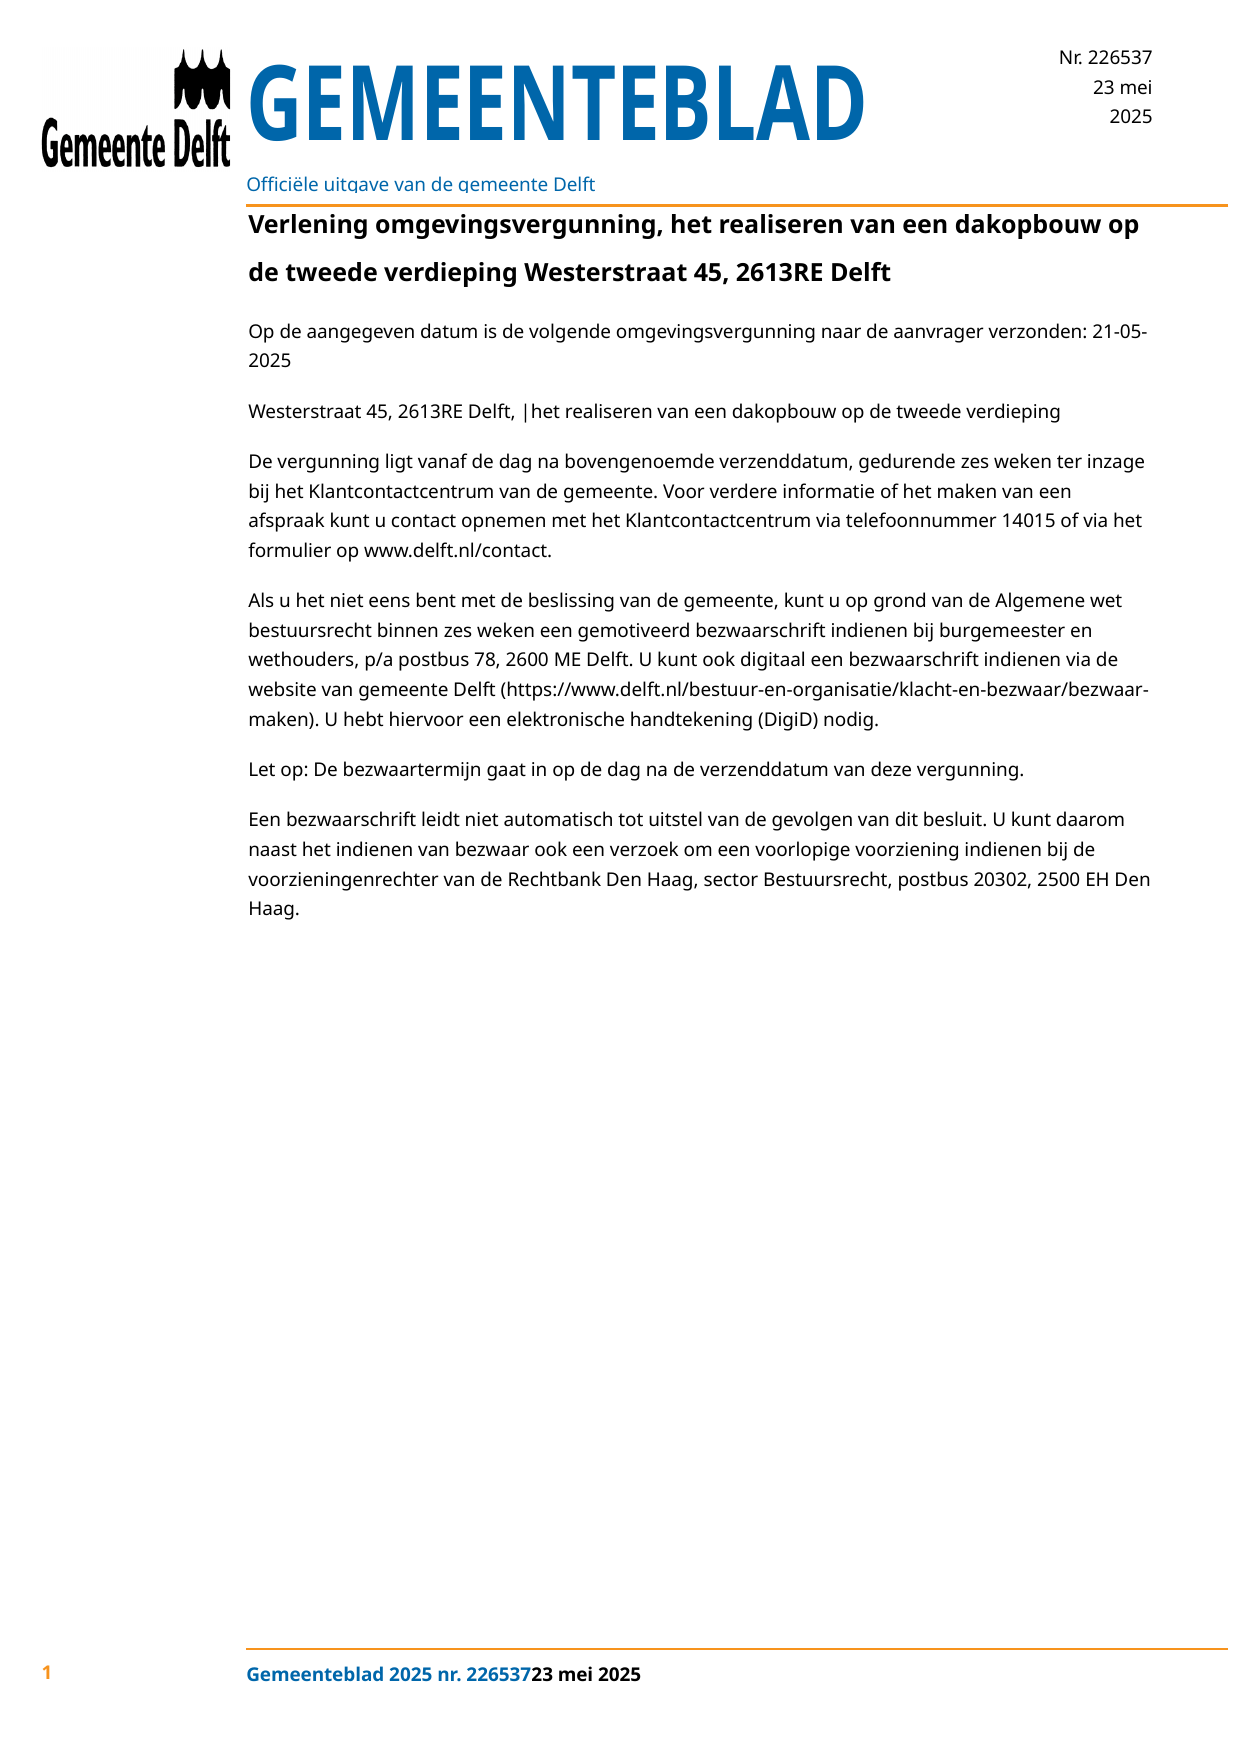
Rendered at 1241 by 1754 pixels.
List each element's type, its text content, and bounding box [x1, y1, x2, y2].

text Let op: De bezwaartermijn gaat in op de dag na de verzenddatum van deze vergunning. [248, 756, 1152, 782]
text Een bezwaarschrift leidt niet automatisch tot uitstel van de gevolgen van dit besluit. U kunt daarom naast het indienen van bezwaar ook een verzoek om een voorlopige voorziening indienen bij de voorzieningenrechter van de Rechtbank Den Haag, sector Bestuursrecht, postbus 20302, 2500 EH Den Haag. [248, 807, 1152, 921]
picture [41, 47, 231, 172]
text Als u het niet eens bent met de beslissing van de gemeente, kunt u op grond van de Algemene wet bestuursrecht binnen zes weken een gemotiveerd bezwaarschrift indienen bij burgemeester en wethouders, p/a postbus 78, 2600 ME Delft. U kunt ook digitaal een bezwaarschrift indienen via de website van gemeente Delft (https://www.delft.nl/bestuur-en-organisatie/klacht-en-bezwaar/bezwaar-maken). U hebt hiervoor een elektronische handtekening (DigiD) nodig. [248, 587, 1152, 732]
text Westerstraat 45, 2613RE Delft, |het realiseren van een dakopbouw op de tweede verdieping [248, 398, 1152, 424]
text Op de aangegeven datum is de volgende omgevingsvergunning naar de aanvrager verzonden: 21-05-2025 [248, 318, 1152, 373]
text De vergunning ligt vanaf de dag na bovengenoemde verzenddatum, gedurende zes weken ter inzage bij het Klantcontactcentrum van de gemeente. Voor verdere informatie of het maken van een afspraak kunt u contact opnemen met het Klantcontactcentrum via telefoonnummer 14015 of via het formulier op www.delft.nl/contact. [248, 448, 1152, 563]
text Verlening omgevingsvergunning, het realiseren van een dakopbouw op de tweede verdieping Westerstraat 45, 2613RE Delft [248, 207, 1152, 288]
